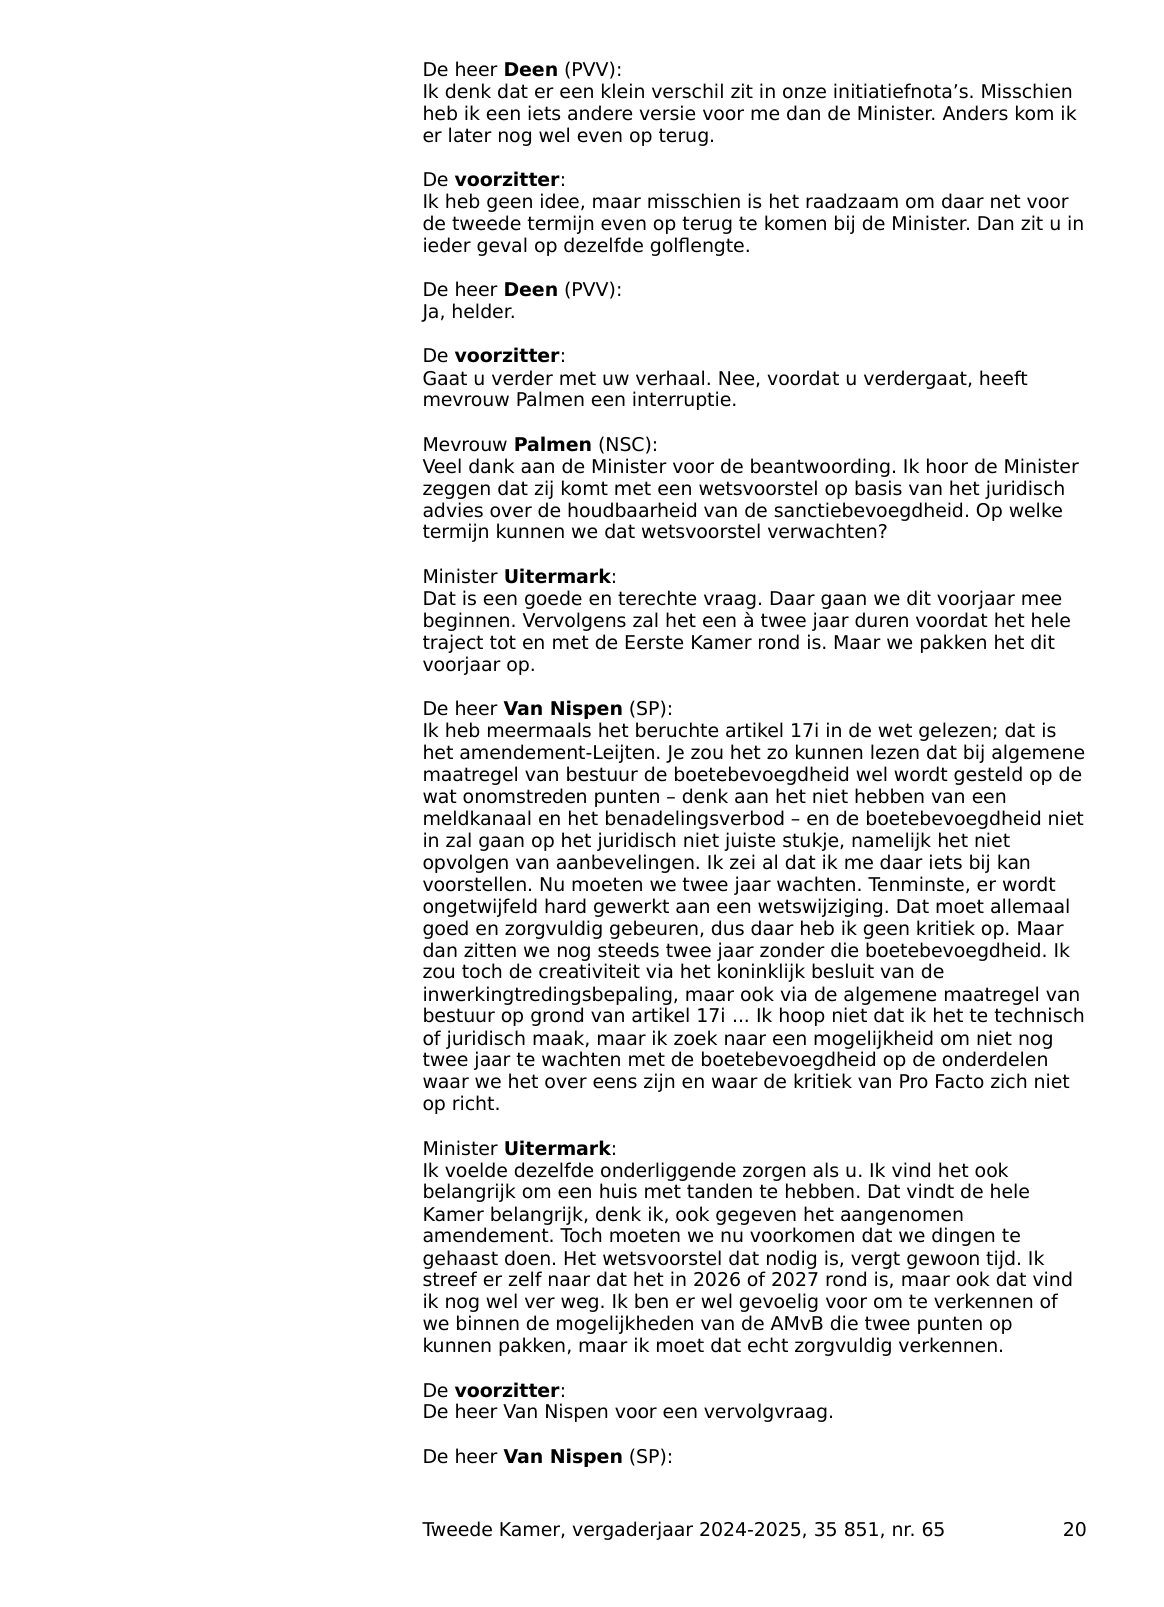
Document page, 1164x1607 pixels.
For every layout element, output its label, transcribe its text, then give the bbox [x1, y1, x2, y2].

text De heer Van Nispen voor een vervolgvraag. [422, 1401, 1087, 1423]
text Minister Uitermark: [422, 566, 1087, 588]
text De voorzitter: [422, 345, 1087, 367]
text Dat is een goede en terechte vraag. Daar gaan we dit voorjaar mee beginnen. Vervolgens zal het een à twee jaar duren voordat het hele traject tot en met de Eerste Kamer rond is. Maar we pakken het dit voorjaar op. [422, 588, 1087, 676]
text Ik heb geen idee, maar misschien is het raadzaam om daar net voor de tweede termijn even op terug te komen bij de Minister. Dan zit u in ieder geval op dezelfde golflengte. [422, 191, 1087, 257]
text Ik heb meermaals het beruchte artikel 17i in de wet gelezen; dat is het amendement-Leijten. Je zou het zo kunnen lezen dat bij algemene maatregel van bestuur de boetebevoegdheid wel wordt gesteld op de wat onomstreden punten – denk aan het niet hebben van een meldkanaal en het benadelingsverbod – en de boetebevoegdheid niet in zal gaan op het juridisch niet juiste stukje, namelijk het niet opvolgen van aanbevelingen. Ik zei al dat ik me daar iets bij kan voorstellen. Nu moeten we twee jaar wachten. Tenminste, er wordt ongetwijfeld hard gewerkt aan een wetswijziging. Dat moet allemaal goed en zorgvuldig gebeuren, dus daar heb ik geen kritiek op. Maar dan zitten we nog steeds twee jaar zonder die boetebevoegdheid. Ik zou toch de creativiteit via het koninklijk besluit van de inwerkingtredingsbepaling, maar ook via de algemene maatregel van bestuur op grond van artikel 17i ... Ik hoop niet dat ik het te technisch of juridisch maak, maar ik zoek naar een mogelijkheid om niet nog twee jaar te wachten met de boetebevoegdheid op de onderdelen waar we het over eens zijn en waar de kritiek van Pro Facto zich niet op richt. [422, 720, 1087, 1115]
text Gaat u verder met uw verhaal. Nee, voordat u verdergaat, heeft mevrouw Palmen een interruptie. [422, 367, 1087, 411]
text De heer Deen (PVV): [422, 59, 1087, 81]
text De heer Deen (PVV): [422, 279, 1087, 301]
text Ik voelde dezelfde onderliggende zorgen als u. Ik vind het ook belangrijk om een huis met tanden te hebben. Dat vindt de hele Kamer belangrijk, denk ik, ook gegeven het aangenomen amendement. Toch moeten we nu voorkomen dat we dingen te gehaast doen. Het wetsvoorstel dat nodig is, vergt gewoon tijd. Ik streef er zelf naar dat het in 2026 of 2027 rond is, maar ook dat vind ik nog wel ver weg. Ik ben er wel gevoelig voor om te verkennen of we binnen de mogelijkheden van de AMvB die twee punten op kunnen pakken, maar ik moet dat echt zorgvuldig verkennen. [422, 1159, 1087, 1357]
text De heer Van Nispen (SP): [422, 1446, 1087, 1468]
text Minister Uitermark: [422, 1137, 1087, 1159]
text Ik denk dat er een klein verschil zit in onze initiatiefnota’s. Misschien heb ik een iets andere versie voor me dan de Minister. Anders kom ik er later nog wel even op terug. [422, 81, 1087, 147]
text Mevrouw Palmen (NSC): [422, 433, 1087, 456]
text De voorzitter: [422, 169, 1087, 191]
text Veel dank aan de Minister voor de beantwoording. Ik hoor de Minister zeggen dat zij komt met een wetsvoorstel op basis van het juridisch advies over de houdbaarheid van de sanctiebevoegdheid. Op welke termijn kunnen we dat wetsvoorstel verwachten? [422, 456, 1087, 543]
text Ja, helder. [422, 301, 1087, 323]
text De voorzitter: [422, 1379, 1087, 1401]
text De heer Van Nispen (SP): [422, 698, 1087, 720]
